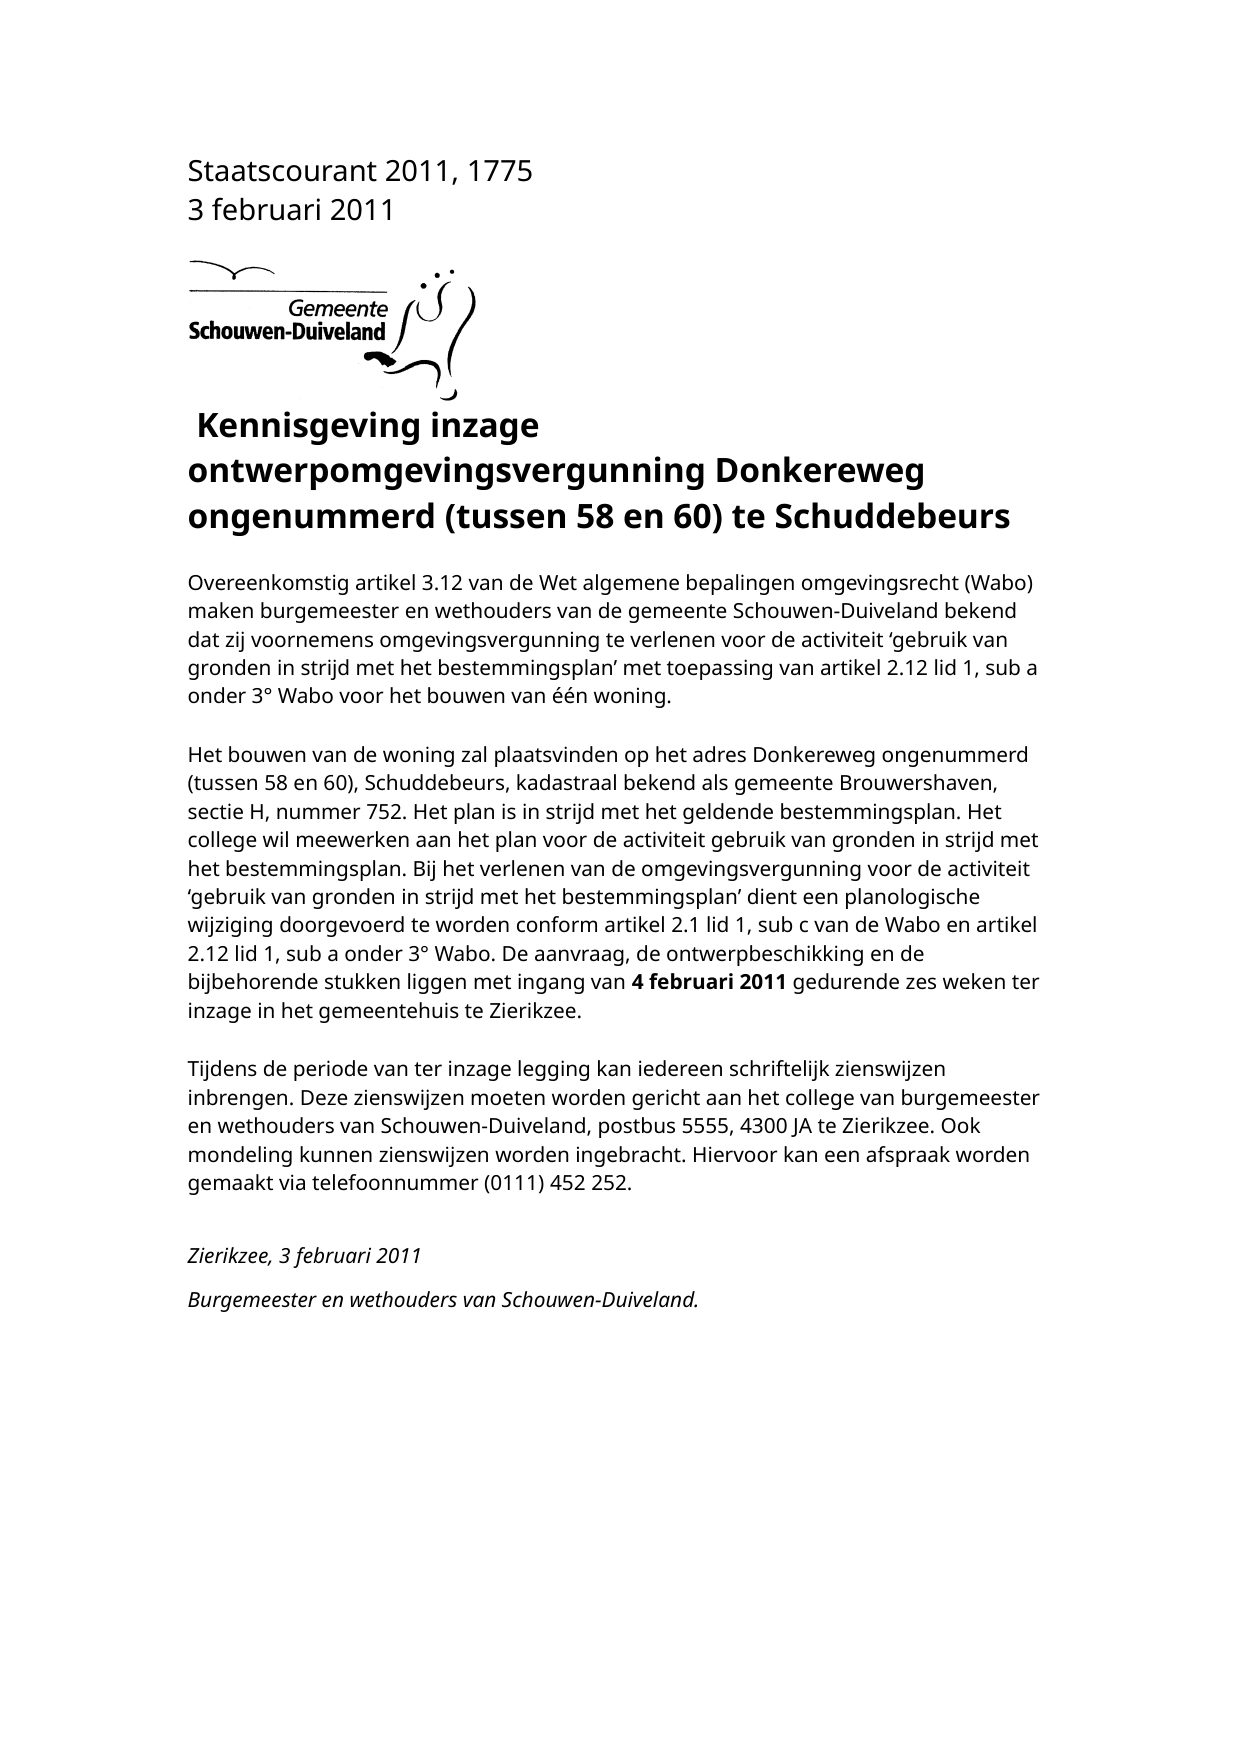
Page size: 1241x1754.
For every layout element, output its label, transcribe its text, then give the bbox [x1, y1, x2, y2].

subtitle Kennisgeving inzage ontwerpomgevingsvergunning Donkereweg ongenummerd (tussen 58 en 60) te Schuddebeurs [187, 271, 1053, 538]
text Burgemeester en wethouders van Schouwen-Duiveland. [187, 1285, 1053, 1313]
text Het bouwen van de woning zal plaatsvinden op het adres Donkereweg ongenummerd (tussen 58 en 60), Schuddebeurs, kadastraal bekend als gemeente Brouwershaven, sectie H, nummer 752. Het plan is in strijd met het geldende bestemmingsplan. Het college wil meewerken aan het plan voor de activiteit gebruik van gronden in strijd met het bestemmingsplan. Bij het verlenen van de omgevingsvergunning voor de activiteit ‘gebruik van gronden in strijd met het bestemmingsplan’ dient een planologische wijziging doorgevoerd te worden conform artikel 2.1 lid 1, sub c van de Wabo en artikel 2.12 lid 1, sub a onder 3° Wabo. De aanvraag, de ontwerpbeschikking en de bijbehorende stukken liggen met ingang van 4 februari 2011 gedurende zes weken ter inzage in het gemeentehuis te Zierikzee. [187, 740, 1053, 1024]
text Zierikzee, 3 februari 2011 [187, 1242, 1053, 1270]
picture [187, 258, 477, 402]
text Staatscourant 2011, 1775 [187, 150, 1053, 190]
text Tijdens de periode van ter inzage legging kan iedereen schriftelijk zienswijzen inbrengen. Deze zienswijzen moeten worden gericht aan het college van burgemeester en wethouders van Schouwen-Duiveland, postbus 5555, 4300 JA te Zierikzee. Ook mondeling kunnen zienswijzen worden ingebracht. Hiervoor kan een afspraak worden gemaakt via telefoonnummer (0111) 452 252. [187, 1054, 1053, 1197]
text Overeenkomstig artikel 3.12 van de Wet algemene bepalingen omgevingsrecht (Wabo) maken burgemeester en wethouders van de gemeente Schouwen-Duiveland bekend dat zij voornemens omgevingsvergunning te verlenen voor de activiteit ‘gebruik van gronden in strijd met het bestemmingsplan’ met toepassing van artikel 2.12 lid 1, sub a onder 3° Wabo voor het bouwen van één woning. [187, 568, 1053, 710]
text 3 februari 2011 [187, 190, 1053, 229]
